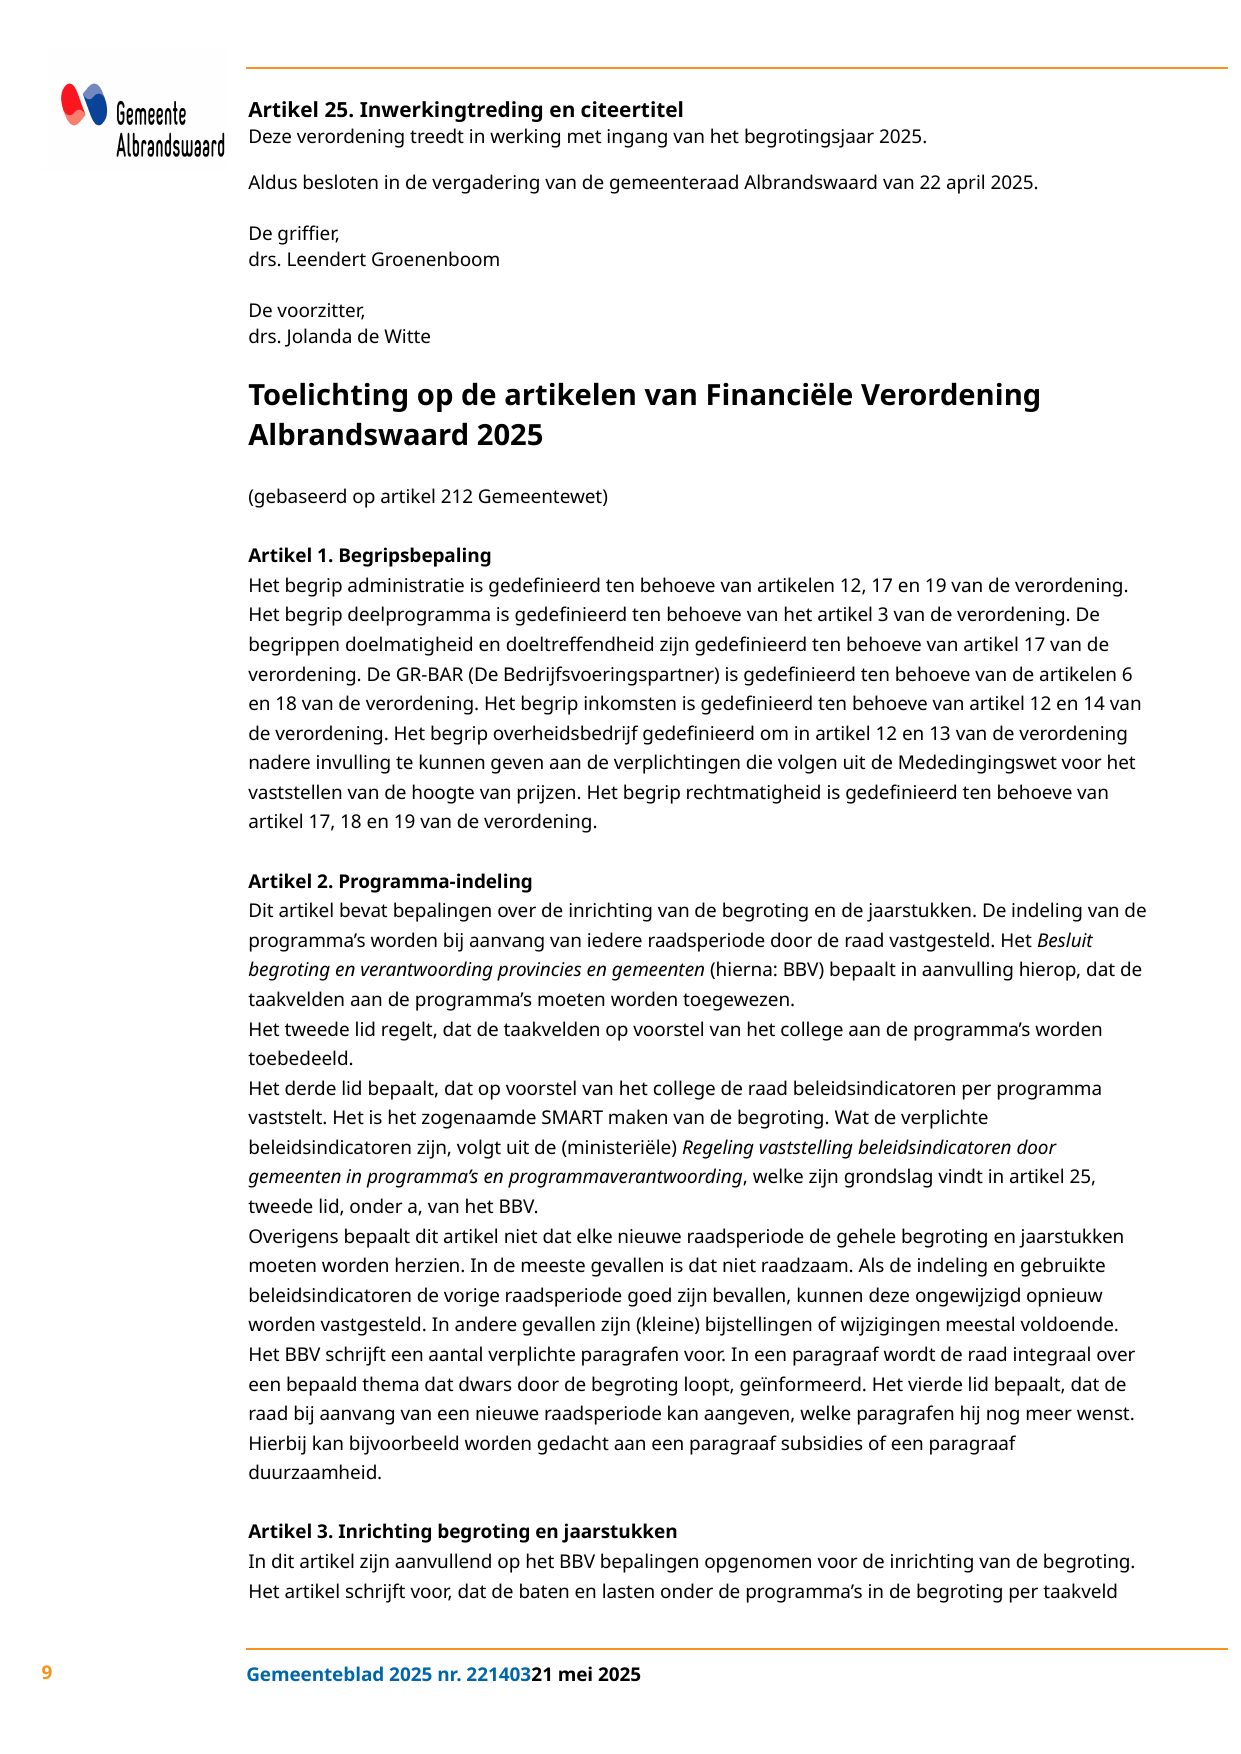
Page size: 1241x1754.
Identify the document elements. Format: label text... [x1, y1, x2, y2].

text Artikel 2. Programma-indeling [248, 868, 1152, 893]
text Artikel 25. Inwerkingtreding en citeertitel [248, 95, 1152, 123]
text Aldus besloten in de vergadering van de gemeenteraad Albrandswaard van 22 april 2025. [248, 169, 1152, 194]
text Deze verordening treedt in werking met ingang van het begrotingsjaar 2025. [248, 123, 1152, 149]
text (gebaseerd op artikel 212 Gemeentewet) [248, 483, 1152, 509]
picture [41, 47, 231, 172]
text In dit artikel zijn aanvullend op het BBV bepalingen opgenomen voor de inrichting van de begroting. Het artikel schrijft voor, dat de baten en lasten onder de programma’s in de begroting per taakveld [248, 1548, 1152, 1603]
text Het begrip administratie is gedefinieerd ten behoeve van artikelen 12, 17 en 19 van de verordening. Het begrip deelprogramma is gedefinieerd ten behoeve van het artikel 3 van de verordening. De begrippen doelmatigheid en doeltreffendheid zijn gedefinieerd ten behoeve van artikel 17 van de verordening. De GR-BAR (De Bedrijfsvoeringspartner) is gedefinieerd ten behoeve van de artikelen 6 en 18 van de verordening. Het begrip inkomsten is gedefinieerd ten behoeve van artikel 12 en 14 van de verordening. Het begrip overheidsbedrijf gedefinieerd om in artikel 12 en 13 van de verordening nadere invulling te kunnen geven aan de verplichtingen die volgen uit de Mededingingswet voor het vaststellen van de hoogte van prijzen. Het begrip rechtmatigheid is gedefinieerd ten behoeve van artikel 17, 18 en 19 van de verordening. [248, 572, 1152, 834]
text Het BBV schrijft een aantal verplichte paragrafen voor. In een paragraaf wordt de raad integraal over een bepaald thema dat dwars door de begroting loopt, geïnformeerd. Het vierde lid bepaalt, dat de raad bij aanvang van een nieuwe raadsperiode kan aangeven, welke paragrafen hij nog meer wenst. Hierbij kan bijvoorbeeld worden gedacht aan een paragraaf subsidies of een paragraaf duurzaamheid. [248, 1341, 1152, 1485]
text Artikel 3. Inrichting begroting en jaarstukken [248, 1519, 1152, 1544]
text Artikel 1. Begripsbepaling [248, 542, 1152, 568]
text drs. Jolanda de Witte [248, 323, 1152, 349]
text Toelichting op de artikelen van Financiële Verordening Albrandswaard 2025 [248, 375, 1152, 454]
text Dit artikel bevat bepalingen over de inrichting van de begroting en de jaarstukken. De indeling van de programma’s worden bij aanvang van iedere raadsperiode door de raad vastgesteld. Het Besluit begroting en verantwoording provincies en gemeenten (hierna: BBV) bepaalt in aanvulling hierop, dat de taakvelden aan de programma’s moeten worden toegewezen. [248, 897, 1152, 1012]
text De voorzitter, [248, 297, 1152, 323]
text Overigens bepaalt dit artikel niet dat elke nieuwe raadsperiode de gehele begroting en jaarstukken moeten worden herzien. In de meeste gevallen is dat niet raadzaam. Als de indeling en gebruikte beleidsindicatoren de vorige raadsperiode goed zijn bevallen, kunnen deze ongewijzigd opnieuw worden vastgesteld. In andere gevallen zijn (kleine) bijstellingen of wijzigingen meestal voldoende. [248, 1223, 1152, 1337]
text Het tweede lid regelt, dat de taakvelden op voorstel van het college aan de programma’s worden toebedeeld. [248, 1016, 1152, 1071]
text Het derde lid bepaalt, dat op voorstel van het college de raad beleidsindicatoren per programma vaststelt. Het is het zogenaamde SMART maken van de begroting. Wat de verplichte beleidsindicatoren zijn, volgt uit de (ministeriële) Regeling vaststelling beleidsindicatoren door gemeenten in programma’s en programmaverantwoording, welke zijn grondslag vindt in artikel 25, tweede lid, onder a, van het BBV. [248, 1075, 1152, 1219]
text drs. Leendert Groenenboom [248, 246, 1152, 272]
text De griffier, [248, 220, 1152, 246]
